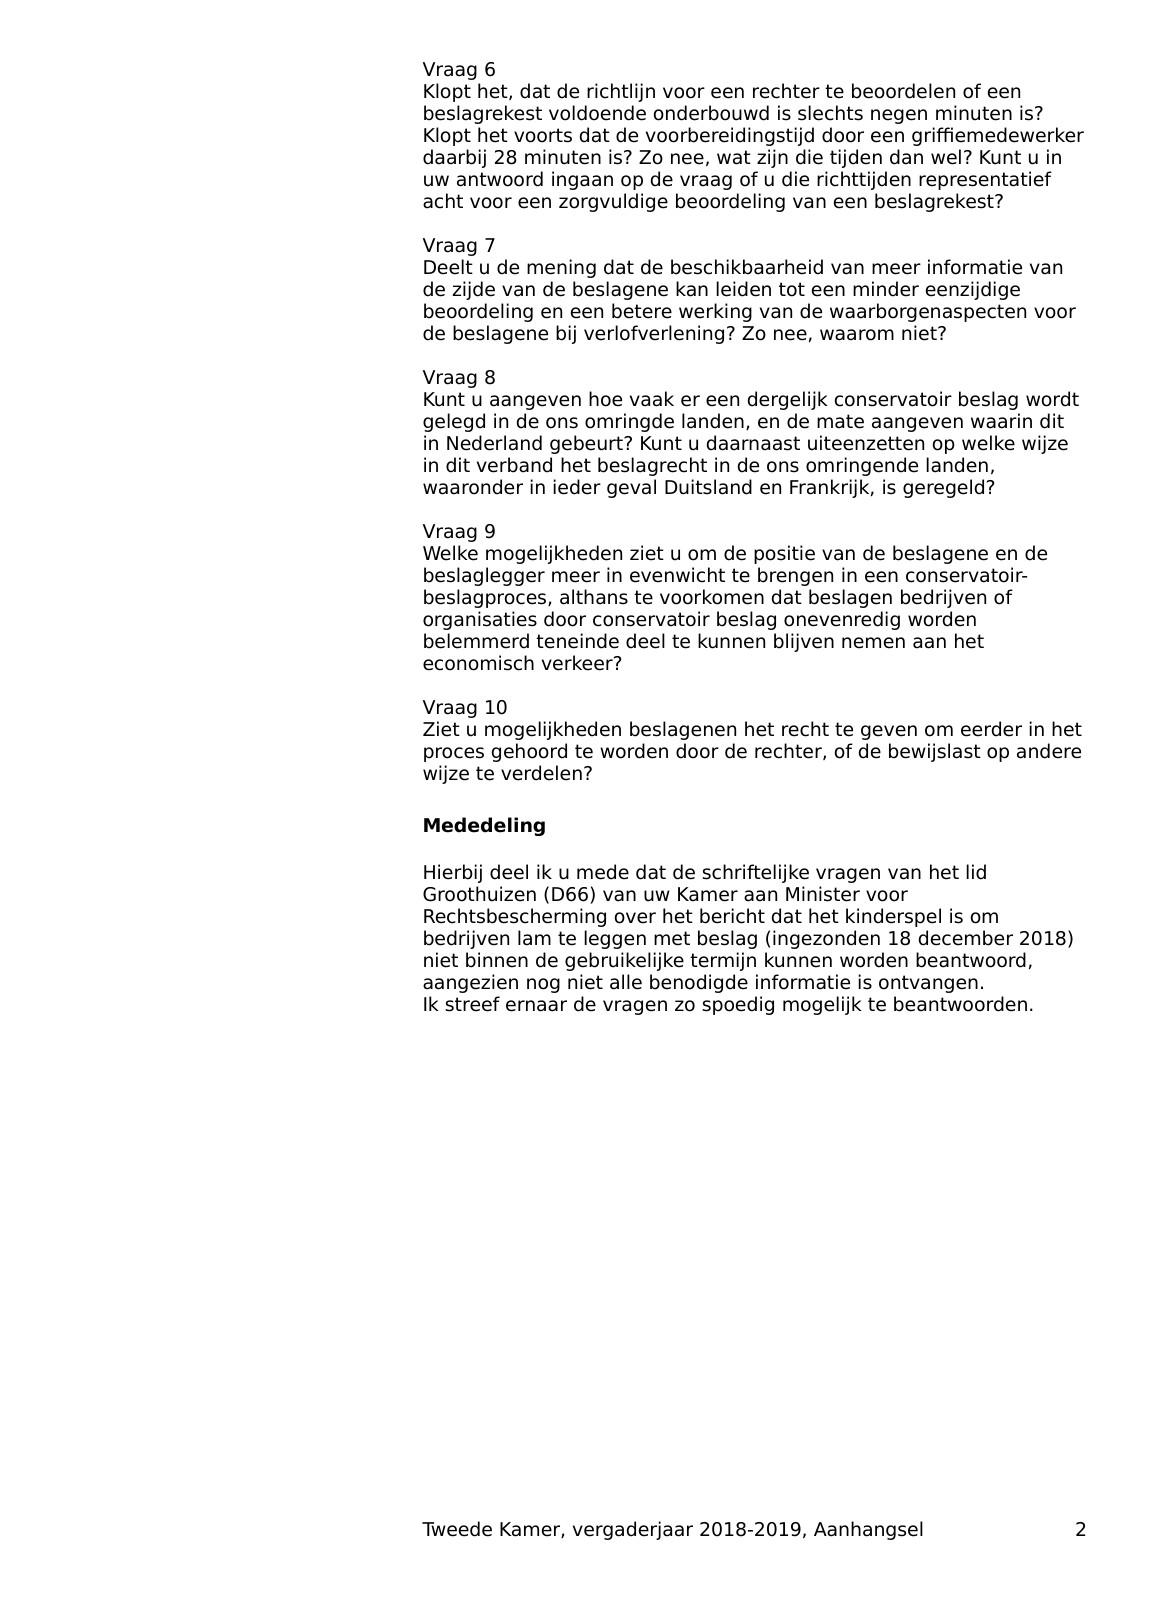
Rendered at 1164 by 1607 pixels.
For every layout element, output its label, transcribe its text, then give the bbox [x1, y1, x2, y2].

text Vraag 7 [422, 235, 1087, 257]
text Klopt het, dat de richtlijn voor een rechter te beoordelen of een beslagrekest voldoende onderbouwd is slechts negen minuten is? Klopt het voorts dat de voorbereidingstijd door een griffiemedewerker daarbij 28 minuten is? Zo nee, wat zijn die tijden dan wel? Kunt u in uw antwoord ingaan op de vraag of u die richttijden representatief acht voor een zorgvuldige beoordeling van een beslagrekest? [422, 81, 1087, 213]
text Vraag 8 [422, 367, 1087, 389]
text Ik streef ernaar de vragen zo spoedig mogelijk te beantwoorden. [422, 994, 1087, 1016]
text Ziet u mogelijkheden beslagenen het recht te geven om eerder in het proces gehoord te worden door de rechter, of de bewijslast op andere wijze te verdelen? [422, 719, 1087, 785]
text Vraag 6 [422, 59, 1087, 81]
text Vraag 9 [422, 521, 1087, 543]
text Vraag 10 [422, 697, 1087, 719]
subtitle Mededeling [422, 815, 1087, 837]
text Welke mogelijkheden ziet u om de positie van de beslagene en de beslaglegger meer in evenwicht te brengen in een conservatoir-beslagproces, althans te voorkomen dat beslagen bedrijven of organisaties door conservatoir beslag onevenredig worden belemmerd teneinde deel te kunnen blijven nemen aan het economisch verkeer? [422, 543, 1087, 675]
text Hierbij deel ik u mede dat de schriftelijke vragen van het lid Groothuizen (D66) van uw Kamer aan Minister voor Rechtsbescherming over het bericht dat het kinderspel is om bedrijven lam te leggen met beslag (ingezonden 18 december 2018) niet binnen de gebruikelijke termijn kunnen worden beantwoord, aangezien nog niet alle benodigde informatie is ontvangen. [422, 862, 1087, 994]
text Kunt u aangeven hoe vaak er een dergelijk conservatoir beslag wordt gelegd in de ons omringde landen, en de mate aangeven waarin dit in Nederland gebeurt? Kunt u daarnaast uiteenzetten op welke wijze in dit verband het beslagrecht in de ons omringende landen, waaronder in ieder geval Duitsland en Frankrijk, is geregeld? [422, 389, 1087, 499]
text Deelt u de mening dat de beschikbaarheid van meer informatie van de zijde van de beslagene kan leiden tot een minder eenzijdige beoordeling en een betere werking van de waarborgenaspecten voor de beslagene bij verlofverlening? Zo nee, waarom niet? [422, 257, 1087, 345]
